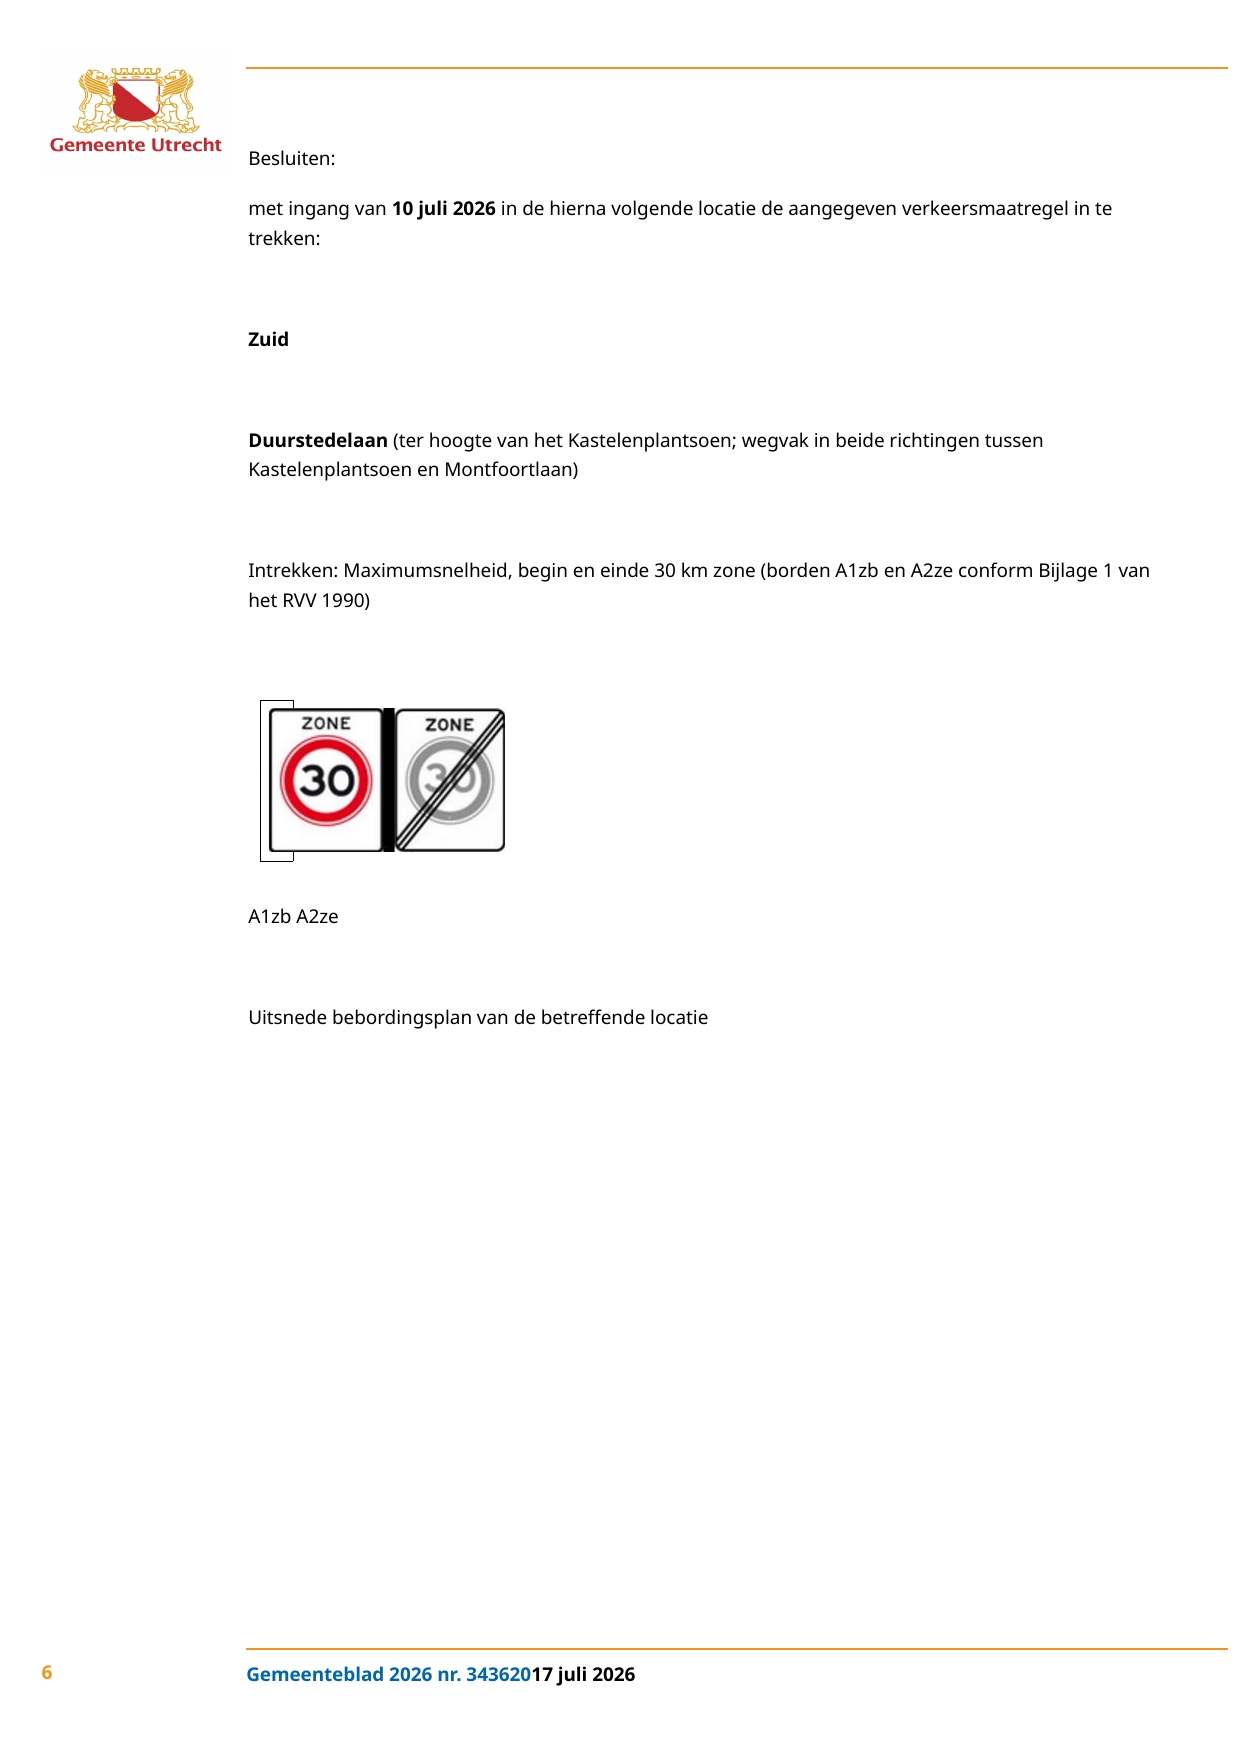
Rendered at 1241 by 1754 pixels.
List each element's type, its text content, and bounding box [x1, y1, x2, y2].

picture [268, 708, 505, 852]
picture [41, 47, 231, 172]
text A1zb A2ze [248, 903, 1152, 929]
text Zuid [248, 326, 1152, 352]
text Besluiten: [248, 145, 1152, 171]
text met ingang van 10 juli 2026 in de hierna volgende locatie de aangegeven verkeersmaatregel in te trekken: [248, 196, 1152, 251]
text Intrekken: Maximumsnelheid, begin en einde 30 km zone (borden A1zb en A2ze conform Bijlage 1 van het RVV 1990) [248, 557, 1152, 613]
text Uitsnede bebordingsplan van de betreffende locatie [248, 1004, 1152, 1030]
text Duurstedelaan (ter hoogte van het Kastelenplantsoen; wegvak in beide richtingen tussen Kastelenplantsoen en Montfoortlaan) [248, 427, 1152, 482]
